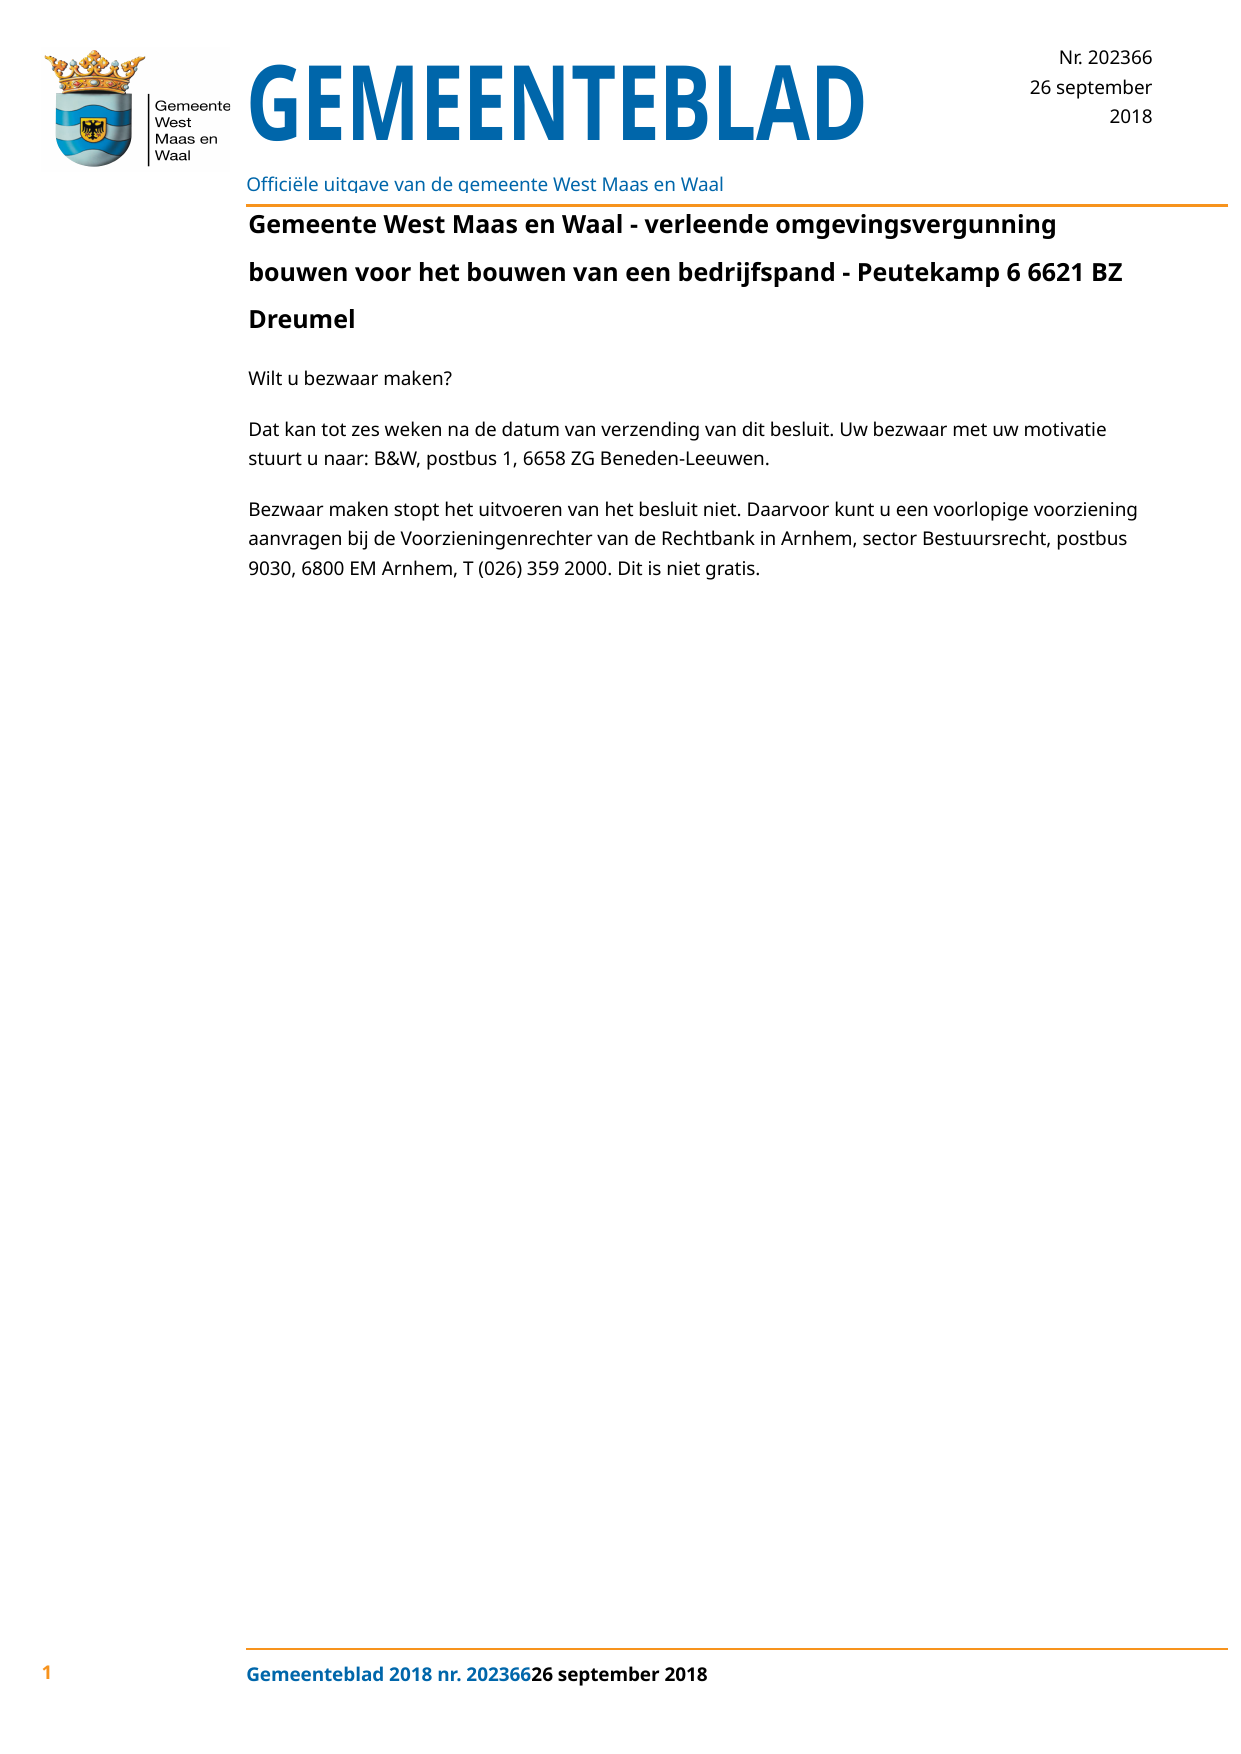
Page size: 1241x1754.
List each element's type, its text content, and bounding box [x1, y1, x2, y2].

text Gemeente West Maas en Waal - verleende omgevingsvergunning bouwen voor het bouwen van een bedrijfspand - Peutekamp 6 6621 BZ Dreumel [248, 207, 1152, 336]
picture [41, 47, 231, 172]
text Dat kan tot zes weken na de datum van verzending van dit besluit. Uw bezwaar met uw motivatie stuurt u naar: B&W, postbus 1, 6658 ZG Beneden-Leeuwen. [248, 416, 1152, 471]
text Wilt u bezwaar maken? [248, 366, 1152, 391]
text Bezwaar maken stopt het uitvoeren van het besluit niet. Daarvoor kunt u een voorlopige voorziening aanvragen bij de Voorzieningenrechter van de Rechtbank in Arnhem, sector Bestuursrecht, postbus 9030, 6800 EM Arnhem, T (026) 359 2000. Dit is niet gratis. [248, 496, 1152, 581]
